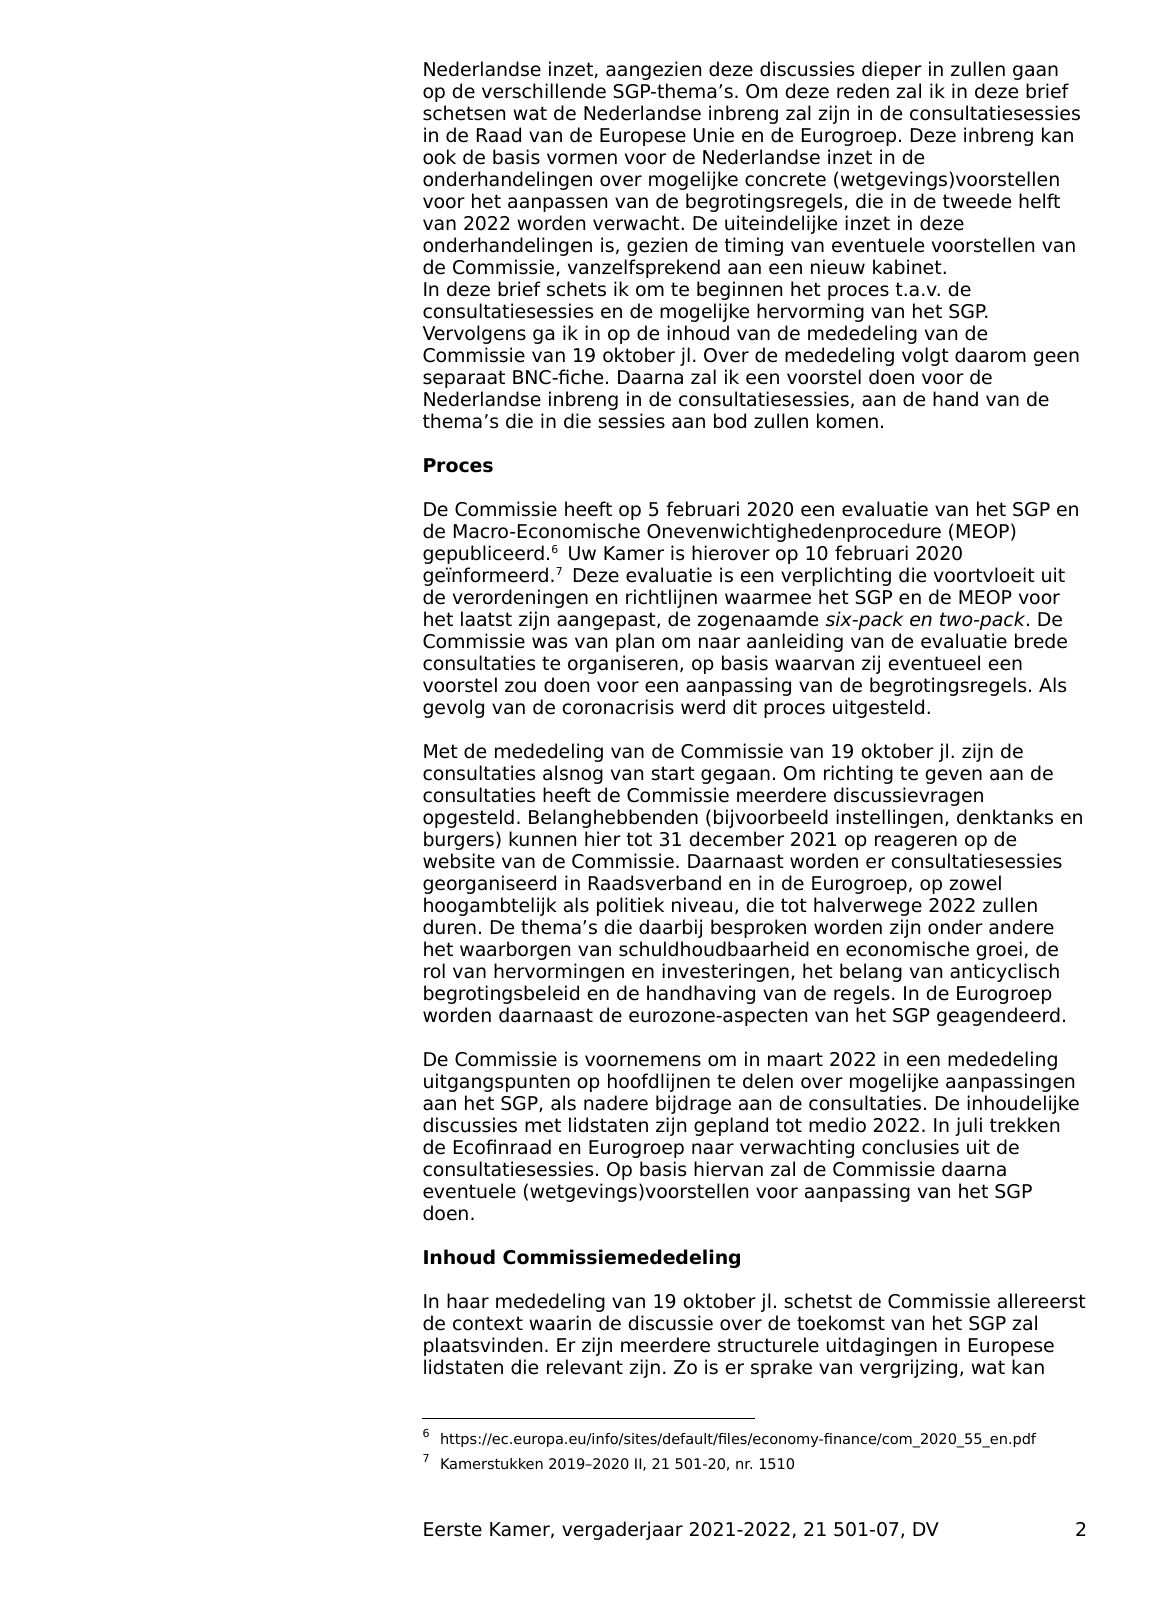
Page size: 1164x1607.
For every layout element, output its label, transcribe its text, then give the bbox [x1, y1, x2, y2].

subtitle Proces [422, 455, 1087, 477]
text https://ec.europa.eu/info/sites/default/files/economy-finance/com_2020_55_en.pdf [422, 1427, 1087, 1449]
text Nederlandse inzet, aangezien deze discussies dieper in zullen gaan op de verschillende SGP-thema’s. Om deze reden zal ik in deze brief schetsen wat de Nederlandse inbreng zal zijn in de consultatiesessies in de Raad van de Europese Unie en de Eurogroep. Deze inbreng kan ook de basis vormen voor de Nederlandse inzet in de onderhandelingen over mogelijke concrete (wetgevings)voorstellen voor het aanpassen van de begrotingsregels, die in de tweede helft van 2022 worden verwacht. De uiteindelijke inzet in deze onderhandelingen is, gezien de timing van eventuele voorstellen van de Commissie, vanzelfsprekend aan een nieuw kabinet. [422, 59, 1087, 279]
text In deze brief schets ik om te beginnen het proces t.a.v. de consultatiesessies en de mogelijke hervorming van het SGP. Vervolgens ga ik in op de inhoud van de mededeling van de Commissie van 19 oktober jl. Over de mededeling volgt daarom geen separaat BNC-fiche. Daarna zal ik een voorstel doen voor de Nederlandse inbreng in de consultatiesessies, aan de hand van de thema’s die in die sessies aan bod zullen komen. [422, 279, 1087, 433]
text De Commissie is voornemens om in maart 2022 in een mededeling uitgangspunten op hoofdlijnen te delen over mogelijke aanpassingen aan het SGP, als nadere bijdrage aan de consultaties. De inhoudelijke discussies met lidstaten zijn gepland tot medio 2022. In juli trekken de Ecofinraad en Eurogroep naar verwachting conclusies uit de consultatiesessies. Op basis hiervan zal de Commissie daarna eventuele (wetgevings)voorstellen voor aanpassing van het SGP doen. [422, 1049, 1087, 1225]
text In haar mededeling van 19 oktober jl. schetst de Commissie allereerst de context waarin de discussie over de toekomst van het SGP zal plaatsvinden. Er zijn meerdere structurele uitdagingen in Europese lidstaten die relevant zijn. Zo is er sprake van vergrijzing, wat kan [422, 1291, 1087, 1379]
text Kamerstukken 2019–2020 II, 21 501-20, nr. 1510 [422, 1452, 1087, 1474]
text De Commissie heeft op 5 februari 2020 een evaluatie van het SGP en de Macro-Economische Onevenwichtighedenprocedure (MEOP) gepubliceerd. Uw Kamer is hierover op 10 februari 2020 geïnformeerd. Deze evaluatie is een verplichting die voortvloeit uit de verordeningen en richtlijnen waarmee het SGP en de MEOP voor het laatst zijn aangepast, de zogenaamde six-pack en two-pack. De Commissie was van plan om naar aanleiding van de evaluatie brede consultaties te organiseren, op basis waarvan zij eventueel een voorstel zou doen voor een aanpassing van de begrotingsregels. Als gevolg van de coronacrisis werd dit proces uitgesteld. [422, 499, 1087, 719]
text Met de mededeling van de Commissie van 19 oktober jl. zijn de consultaties alsnog van start gegaan. Om richting te geven aan de consultaties heeft de Commissie meerdere discussievragen opgesteld. Belanghebbenden (bijvoorbeeld instellingen, denktanks en burgers) kunnen hier tot 31 december 2021 op reageren op de website van de Commissie. Daarnaast worden er consultatiesessies georganiseerd in Raadsverband en in de Eurogroep, op zowel hoogambtelijk als politiek niveau, die tot halverwege 2022 zullen duren. De thema’s die daarbij besproken worden zijn onder andere het waarborgen van schuldhoudbaarheid en economische groei, de rol van hervormingen en investeringen, het belang van anticyclisch begrotingsbeleid en de handhaving van de regels. In de Eurogroep worden daarnaast de eurozone-aspecten van het SGP geagendeerd. [422, 741, 1087, 1027]
subtitle Inhoud Commissiemededeling [422, 1247, 1087, 1269]
